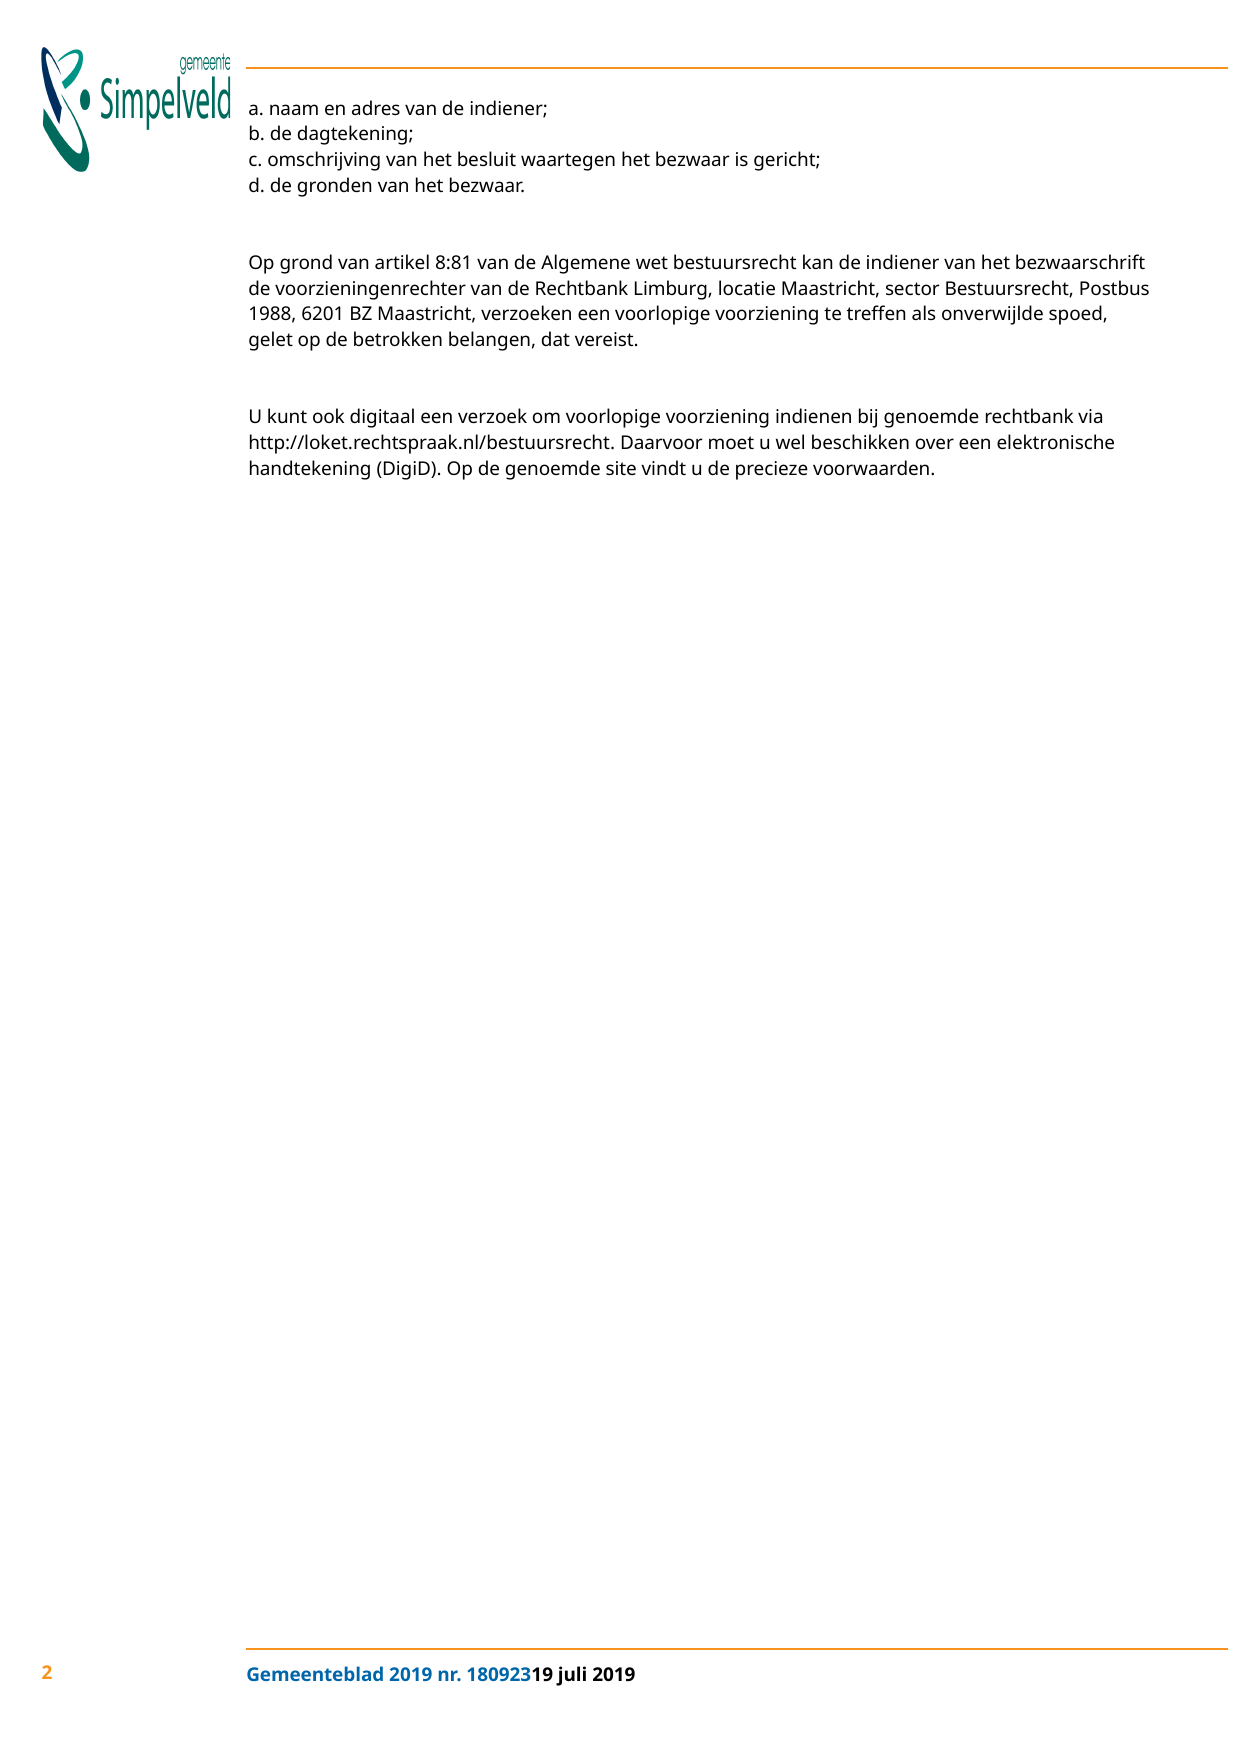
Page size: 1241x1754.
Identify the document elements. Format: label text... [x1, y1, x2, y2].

text U kunt ook digitaal een verzoek om voorlopige voorziening indienen bij genoemde rechtbank via http://loket.rechtspraak.nl/bestuursrecht. Daarvoor moet u wel beschikken over een elektronische handtekening (DigiD). Op de genoemde site vindt u de precieze voorwaarden. [248, 403, 1152, 481]
text Op grond van artikel 8:81 van de Algemene wet bestuursrecht kan de indiener van het bezwaarschrift de voorzieningenrechter van de Rechtbank Limburg, locatie Maastricht, sector Bestuursrecht, Postbus 1988, 6201 BZ Maastricht, verzoeken een voorlopige voorziening te treffen als onverwijlde spoed, gelet op de betrokken belangen, dat vereist. [248, 249, 1152, 352]
text c. omschrijving van het besluit waartegen het bezwaar is gericht; [248, 146, 1152, 172]
text d. de gronden van het bezwaar. [248, 172, 1152, 198]
text b. de dagtekening; [248, 121, 1152, 146]
text a. naam en adres van de indiener; [248, 95, 1152, 121]
picture [41, 47, 231, 172]
